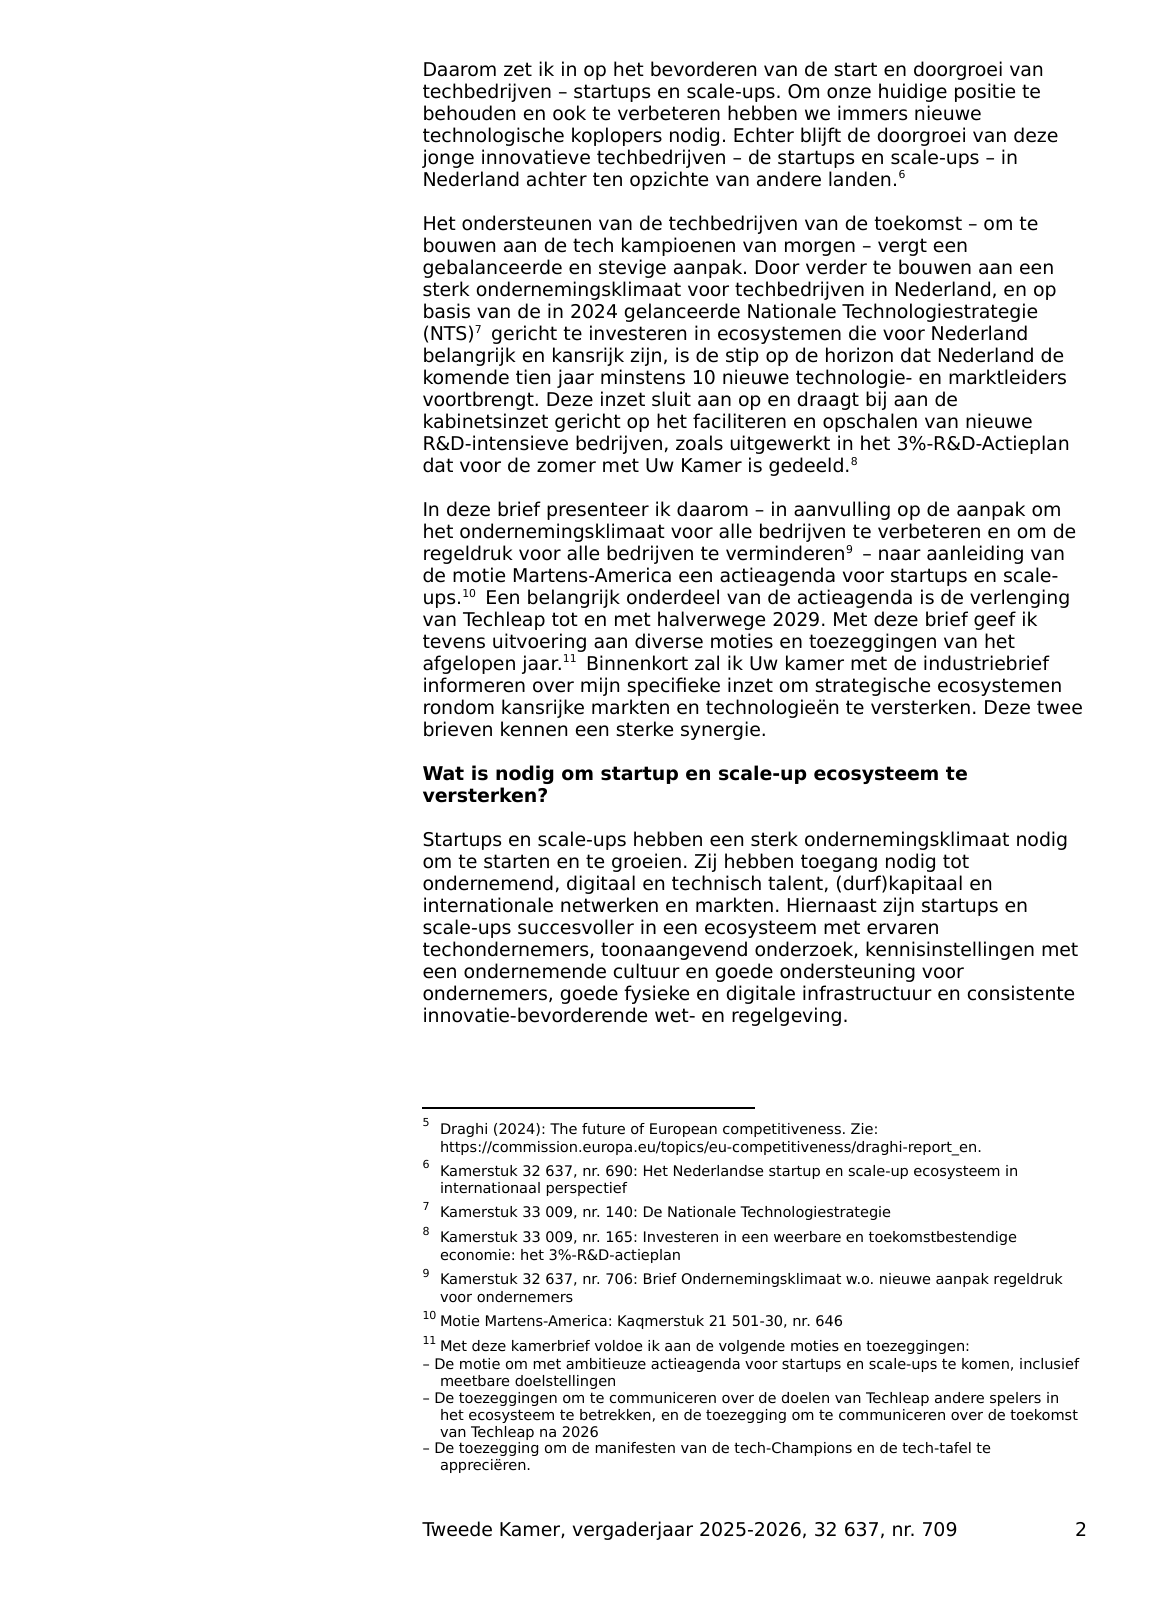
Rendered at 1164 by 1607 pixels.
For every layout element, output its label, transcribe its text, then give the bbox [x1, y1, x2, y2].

text – De toezegging om de manifesten van de tech-Champions en de tech-tafel te appreciëren. [422, 1441, 1087, 1474]
text – De motie om met ambitieuze actieagenda voor startups en scale-ups te komen, inclusief meetbare doelstellingen [422, 1356, 1087, 1390]
text Kamerstuk 32 637, nr. 690: Het Nederlandse startup en scale-up ecosysteem in internationaal perspectief [422, 1158, 1087, 1197]
text – De toezeggingen om te communiceren over de doelen van Techleap andere spelers in het ecosysteem te betrekken, en de toezegging om te communiceren over de toekomst van Techleap na 2026 [422, 1390, 1087, 1441]
text Kamerstuk 33 009, nr. 165: Investeren in een weerbare en toekomstbestendige economie: het 3%-R&D-actieplan [422, 1225, 1087, 1264]
subtitle Wat is nodig om startup en scale-up ecosysteem te versterken? [422, 763, 1087, 807]
text In deze brief presenteer ik daarom – in aanvulling op de aanpak om het ondernemingsklimaat voor alle bedrijven te verbeteren en om de regeldruk voor alle bedrijven te verminderen – naar aanleiding van de motie Martens-America een actieagenda voor startups en scale-ups. Een belangrijk onderdeel van de actieagenda is de verlenging van Techleap tot en met halverwege 2029. Met deze brief geef ik tevens uitvoering aan diverse moties en toezeggingen van het afgelopen jaar. Binnenkort zal ik Uw kamer met de industriebrief informeren over mijn specifieke inzet om strategische ecosystemen rondom kansrijke markten en technologieën te versterken. Deze twee brieven kennen een sterke synergie. [422, 499, 1087, 741]
text Daarom zet ik in op het bevorderen van de start en doorgroei van techbedrijven – startups en scale-ups. Om onze huidige positie te behouden en ook te verbeteren hebben we immers nieuwe technologische koplopers nodig. Echter blijft de doorgroei van deze jonge innovatieve techbedrijven – de startups en scale-ups – in Nederland achter ten opzichte van andere landen. [422, 59, 1087, 191]
text Met deze kamerbrief voldoe ik aan de volgende moties en toezeggingen: [422, 1334, 1087, 1356]
text Kamerstuk 32 637, nr. 706: Brief Ondernemingsklimaat w.o. nieuwe aanpak regeldruk voor ondernemers [422, 1267, 1087, 1306]
text Motie Martens-America: Kaqmerstuk 21 501-30, nr. 646 [422, 1309, 1087, 1331]
text Startups en scale-ups hebben een sterk ondernemingsklimaat nodig om te starten en te groeien. Zij hebben toegang nodig tot ondernemend, digitaal en technisch talent, (durf)kapitaal en internationale netwerken en markten. Hiernaast zijn startups en scale-ups succesvoller in een ecosysteem met ervaren techondernemers, toonaangevend onderzoek, kennisinstellingen met een ondernemende cultuur en goede ondersteuning voor ondernemers, goede fysieke en digitale infrastructuur en consistente innovatie-bevorderende wet- en regelgeving. [422, 829, 1087, 1027]
text Het ondersteunen van de techbedrijven van de toekomst – om te bouwen aan de tech kampioenen van morgen – vergt een gebalanceerde en stevige aanpak. Door verder te bouwen aan een sterk ondernemingsklimaat voor techbedrijven in Nederland, en op basis van de in 2024 gelanceerde Nationale Technologiestrategie (NTS) gericht te investeren in ecosystemen die voor Nederland belangrijk en kansrijk zijn, is de stip op de horizon dat Nederland de komende tien jaar minstens 10 nieuwe technologie- en marktleiders voortbrengt. Deze inzet sluit aan op en draagt bij aan de kabinetsinzet gericht op het faciliteren en opschalen van nieuwe R&D-intensieve bedrijven, zoals uitgewerkt in het 3%-R&D-Actieplan dat voor de zomer met Uw Kamer is gedeeld. [422, 213, 1087, 477]
text Kamerstuk 33 009, nr. 140: De Nationale Technologiestrategie [422, 1200, 1087, 1222]
text Draghi (2024): The future of European competitiveness. Zie: https://commission.europa.eu/topics/eu-competitiveness/draghi-report_en. [422, 1117, 1087, 1156]
